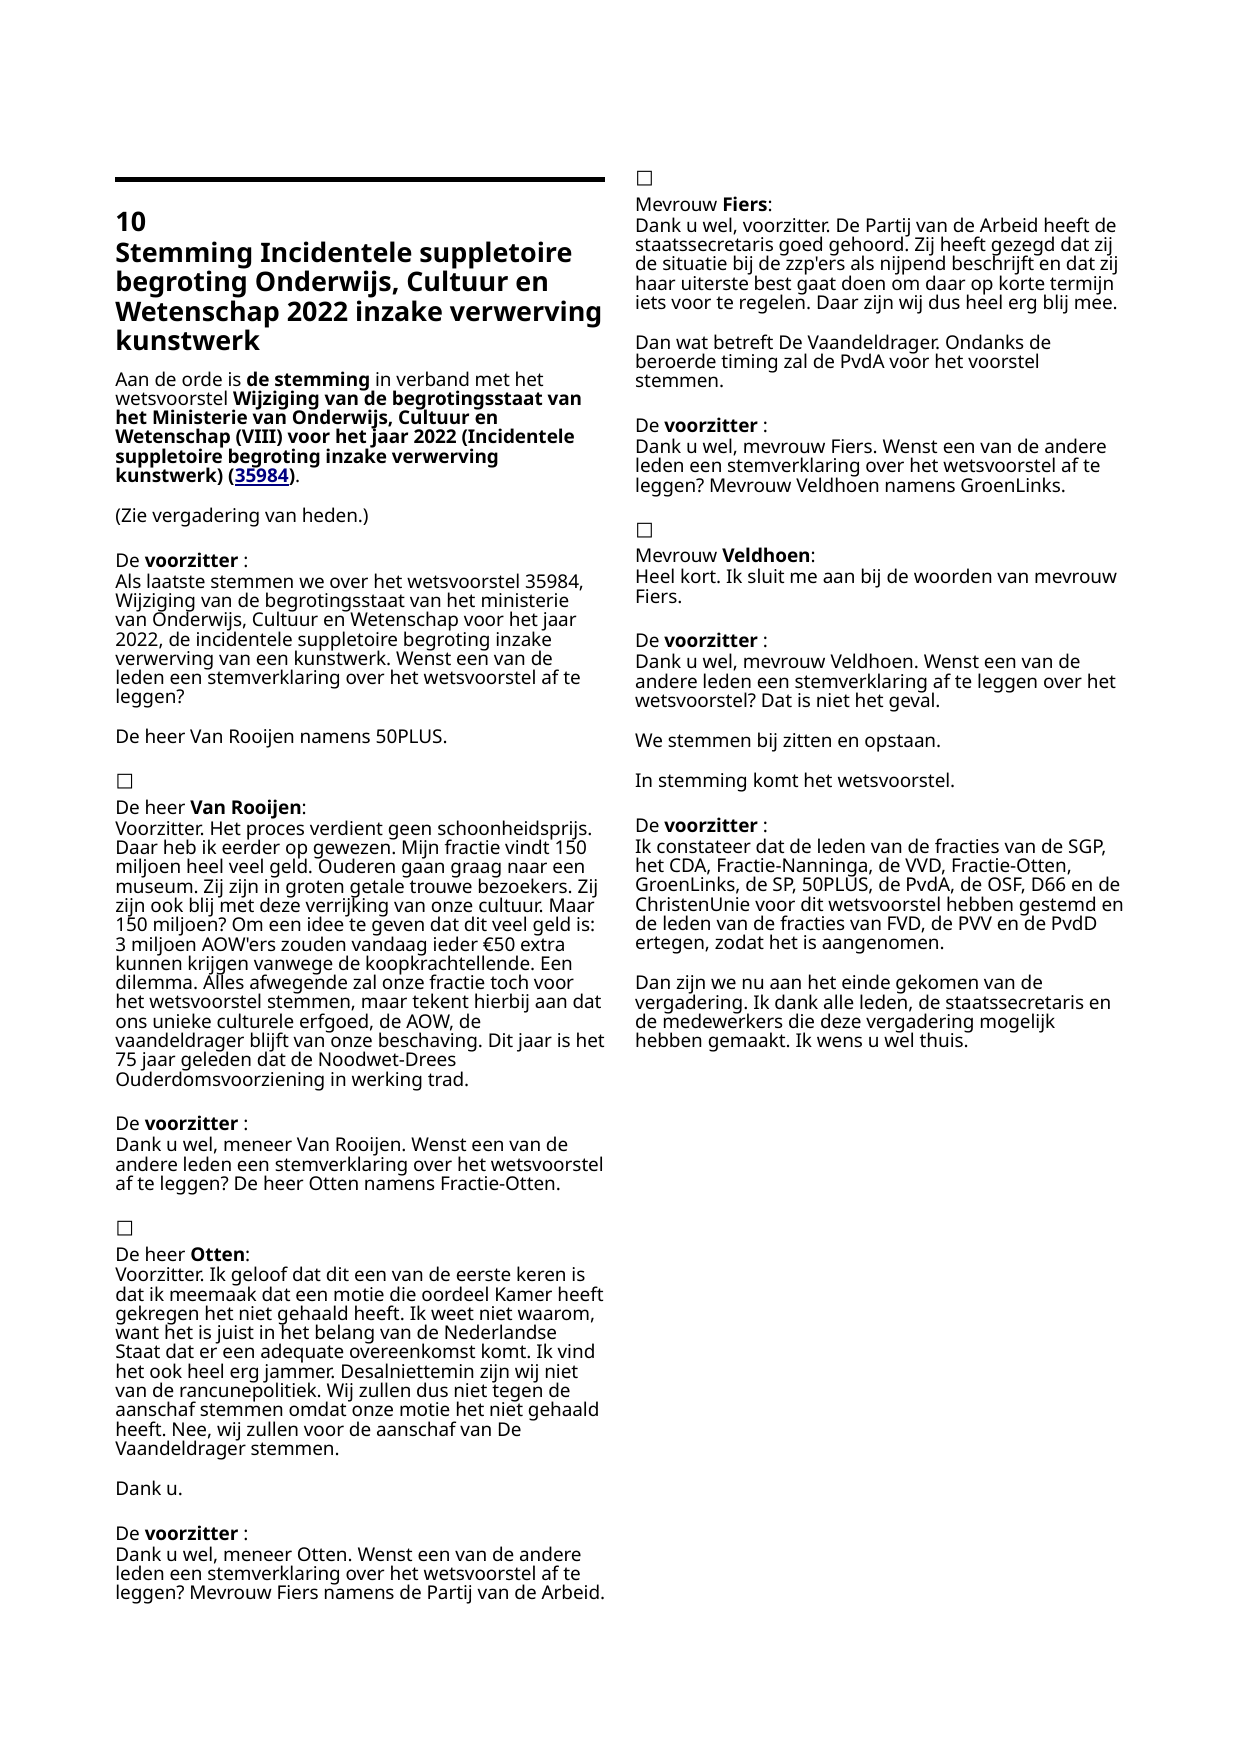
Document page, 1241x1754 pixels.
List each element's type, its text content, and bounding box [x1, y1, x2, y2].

text Ik constateer dat de leden van de fracties van de SGP, het CDA, Fractie-Nanninga, de VVD, Fractie-Otten, GroenLinks, de SP, 50PLUS, de PvdA, de OSF, D66 en de ChristenUnie voor dit wetsvoorstel hebben gestemd en de leden van de fracties van FVD, de PVV en de PvdD ertegen, zodat het is aangenomen. [635, 838, 1125, 953]
text In stemming komt het wetsvoorstel. [635, 772, 1125, 791]
text (Zie vergadering van heden.) [115, 507, 605, 526]
text De voorzitter : [635, 412, 1125, 438]
text Als laatste stemmen we over het wetsvoorstel 35984, Wijziging van de begrotingsstaat van het ministerie van Onderwijs, Cultuur en Wetenschap voor het jaar 2022, de incidentele suppletoire begroting inzake verwerving van een kunstwerk. Wenst een van de leden een stemverklaring over het wetsvoorstel af te leggen? [115, 573, 605, 708]
text De voorzitter : [635, 812, 1125, 838]
text Dank u wel, mevrouw Fiers. Wenst een van de andere leden een stemverklaring over het wetsvoorstel af te leggen? Mevrouw Veldhoen namens GroenLinks. [635, 438, 1125, 496]
text De voorzitter : [635, 628, 1125, 653]
text Dank u wel, mevrouw Veldhoen. Wenst een van de andere leden een stemverklaring af te leggen over het wetsvoorstel? Dat is niet het geval. [635, 653, 1125, 711]
text Dank u wel, meneer Otten. Wenst een van de andere leden een stemverklaring over het wetsvoorstel af te leggen? Mevrouw Fiers namens de Partij van de Arbeid. [115, 1546, 605, 1603]
text De voorzitter : [115, 1111, 605, 1136]
text Dank u. [115, 1480, 605, 1499]
text Mevrouw Fiers: [635, 191, 1125, 217]
text Stemming Incidentele suppletoire begroting Onderwijs, Cultuur en Wetenschap 2022 inzake verwerving kunstwerk [115, 239, 605, 371]
text Dan wat betreft De Vaandeldrager. Ondanks de beroerde timing zal de PvdA voor het voorstel stemmen. [635, 334, 1125, 392]
text Mevrouw Veldhoen: [635, 543, 1125, 568]
text De voorzitter : [115, 1520, 605, 1546]
text De heer Van Rooijen: [115, 794, 605, 820]
text Heel kort. Ik sluit me aan bij de woorden van mevrouw Fiers. [635, 568, 1125, 607]
text We stemmen bij zitten en opstaan. [635, 732, 1125, 751]
text De heer Otten: [115, 1241, 605, 1266]
text 10 [115, 203, 605, 239]
text Aan de orde is de stemming in verband met het wetsvoorstel Wijziging van de begrotingsstaat van het Ministerie van Onderwijs, Cultuur en Wetenschap (VIII) voor het jaar 2022 (Incidentele suppletoire begroting inzake verwerving kunstwerk) (35984). [115, 371, 605, 486]
text Dank u wel, voorzitter. De Partij van de Arbeid heeft de staatssecretaris goed gehoord. Zij heeft gezegd dat zij de situatie bij de zzp'ers als nijpend beschrijft en dat zij haar uiterste best gaat doen om daar op korte termijn iets voor te regelen. Daar zijn wij dus heel erg blij mee. [635, 217, 1125, 313]
text Dank u wel, meneer Van Rooijen. Wenst een van de andere leden een stemverklaring over het wetsvoorstel af te leggen? De heer Otten namens Fractie-Otten. [115, 1136, 605, 1194]
text De voorzitter : [115, 547, 605, 573]
text Voorzitter. Het proces verdient geen schoonheidsprijs. Daar heb ik eerder op gewezen. Mijn fractie vindt 150 miljoen heel veel geld. Ouderen gaan graag naar een museum. Zij zijn in groten getale trouwe bezoekers. Zij zijn ook blij met deze verrijking van onze cultuur. Maar 150 miljoen? Om een idee te geven dat dit veel geld is: 3 miljoen AOW'ers zouden vandaag ieder €50 extra kunnen krijgen vanwege de koopkrachtellende. Een dilemma. Alles afwegende zal onze fractie toch voor het wetsvoorstel stemmen, maar tekent hierbij aan dat ons unieke culturele erfgoed, de AOW, de vaandeldrager blijft van onze beschaving. Dit jaar is het 75 jaar geleden dat de Noodwet-Drees Ouderdomsvoorziening in werking trad. [115, 820, 605, 1090]
text ⬜ [635, 517, 1125, 543]
text ⬜ [635, 165, 1125, 191]
text ⬜ [115, 768, 605, 794]
text ⬜ [115, 1215, 605, 1241]
text Voorzitter. Ik geloof dat dit een van de eerste keren is dat ik meemaak dat een motie die oordeel Kamer heeft gekregen het niet gehaald heeft. Ik weet niet waarom, want het is juist in het belang van de Nederlandse Staat dat er een adequate overeenkomst komt. Ik vind het ook heel erg jammer. Desalniettemin zijn wij niet van de rancunepolitiek. Wij zullen dus niet tegen de aanschaf stemmen omdat onze motie het niet gehaald heeft. Nee, wij zullen voor de aanschaf van De Vaandeldrager stemmen. [115, 1266, 605, 1459]
text Dan zijn we nu aan het einde gekomen van de vergadering. Ik dank alle leden, de staatssecretaris en de medewerkers die deze vergadering mogelijk hebben gemaakt. Ik wens u wel thuis. [635, 974, 1125, 1051]
text De heer Van Rooijen namens 50PLUS. [115, 728, 605, 748]
